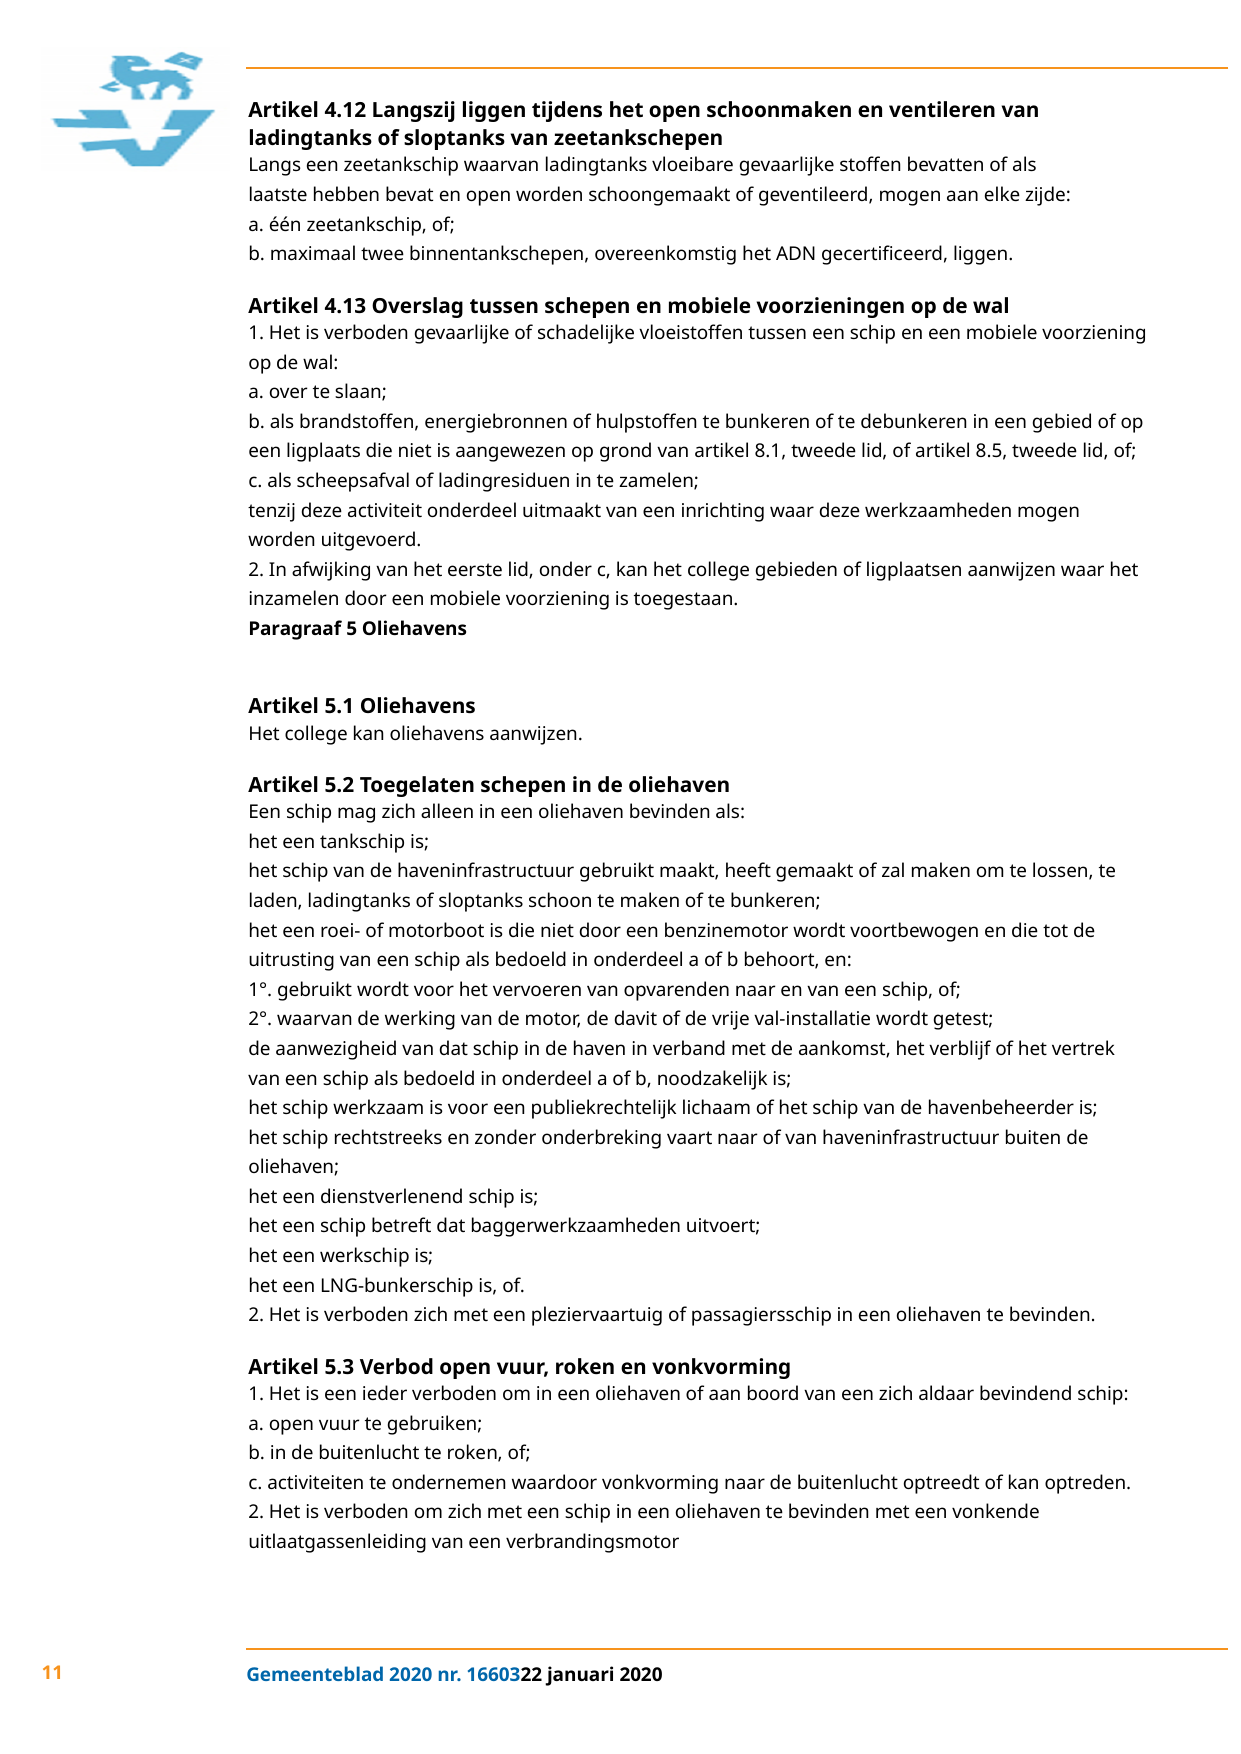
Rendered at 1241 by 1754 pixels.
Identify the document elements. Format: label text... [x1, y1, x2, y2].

text Artikel 4.13 Overslag tussen schepen en mobiele voorzieningen op de wal [248, 291, 1152, 319]
text het een roei- of motorboot is die niet door een benzinemotor wordt voortbewogen en die tot de uitrusting van een schip als bedoeld in onderdeel a of b behoort, en: [248, 917, 1152, 972]
text laatste hebben bevat en open worden schoongemaakt of geventileerd, mogen aan elke zijde: [248, 181, 1152, 207]
text 2°. waarvan de werking van de motor, de davit of de vrije val-installatie wordt getest; [248, 1006, 1152, 1031]
text 2. In afwijking van het eerste lid, onder c, kan het college gebieden of ligplaatsen aanwijzen waar het inzamelen door een mobiele voorziening is toegestaan. [248, 556, 1152, 611]
text a. één zeetankschip, of; [248, 211, 1152, 237]
text het een LNG-bunkerschip is, of. [248, 1272, 1152, 1298]
text Artikel 5.3 Verbod open vuur, roken en vonkvorming [248, 1352, 1152, 1380]
text het schip rechtstreeks en zonder onderbreking vaart naar of van haveninfrastructuur buiten de oliehaven; [248, 1124, 1152, 1179]
text 1°. gebruikt wordt voor het vervoeren van opvarenden naar en van een schip, of; [248, 976, 1152, 1002]
text c. als scheepsafval of ladingresiduen in te zamelen; [248, 467, 1152, 493]
text het een schip betreft dat baggerwerkzaamheden uitvoert; [248, 1213, 1152, 1238]
text het schip van de haveninfrastructuur gebruikt maakt, heeft gemaakt of zal maken om te lossen, te laden, ladingtanks of sloptanks schoon te maken of te bunkeren; [248, 858, 1152, 913]
text a. open vuur te gebruiken; [248, 1410, 1152, 1436]
text Een schip mag zich alleen in een oliehaven bevinden als: [248, 798, 1152, 824]
text c. activiteiten te ondernemen waardoor vonkvorming naar de buitenlucht optreedt of kan optreden. [248, 1469, 1152, 1495]
text het een dienstverlenend schip is; [248, 1183, 1152, 1209]
picture [41, 47, 231, 172]
text Paragraaf 5 Oliehavens [248, 615, 1152, 641]
text het schip werkzaam is voor een publiekrechtelijk lichaam of het schip van de havenbeheerder is; [248, 1094, 1152, 1120]
text Artikel 5.2 Toegelaten schepen in de oliehaven [248, 770, 1152, 798]
text b. in de buitenlucht te roken, of; [248, 1439, 1152, 1465]
text 2. Het is verboden om zich met een schip in een oliehaven te bevinden met een vonkende uitlaatgassenleiding van een verbrandingsmotor [248, 1499, 1152, 1554]
text de aanwezigheid van dat schip in de haven in verband met de aankomst, het verblijf of het vertrek van een schip als bedoeld in onderdeel a of b, noodzakelijk is; [248, 1035, 1152, 1091]
text b. als brandstoffen, energiebronnen of hulpstoffen te bunkeren of te debunkeren in een gebied of op een ligplaats die niet is aangewezen op grond van artikel 8.1, tweede lid, of artikel 8.5, tweede lid, of; [248, 408, 1152, 463]
text het een tankschip is; [248, 828, 1152, 854]
text het een werkschip is; [248, 1242, 1152, 1268]
text Langs een zeetankschip waarvan ladingtanks vloeibare gevaarlijke stoffen bevatten of als [248, 152, 1152, 177]
text Het college kan oliehavens aanwijzen. [248, 720, 1152, 745]
text a. over te slaan; [248, 378, 1152, 404]
text b. maximaal twee binnentankschepen, overeenkomstig het ADN gecertificeerd, liggen. [248, 240, 1152, 266]
text 1. Het is verboden gevaarlijke of schadelijke vloeistoffen tussen een schip en een mobiele voorziening op de wal: [248, 319, 1152, 374]
text 1. Het is een ieder verboden om in een oliehaven of aan boord van een zich aldaar bevindend schip: [248, 1380, 1152, 1406]
text tenzij deze activiteit onderdeel uitmaakt van een inrichting waar deze werkzaamheden mogen worden uitgevoerd. [248, 497, 1152, 552]
text Artikel 5.1 Oliehavens [248, 691, 1152, 720]
text 2. Het is verboden zich met een pleziervaartuig of passagiersschip in een oliehaven te bevinden. [248, 1301, 1152, 1327]
text Artikel 4.12 Langszij liggen tijdens het open schoonmaken en ventileren van ladingtanks of sloptanks van zeetankschepen [248, 95, 1152, 152]
